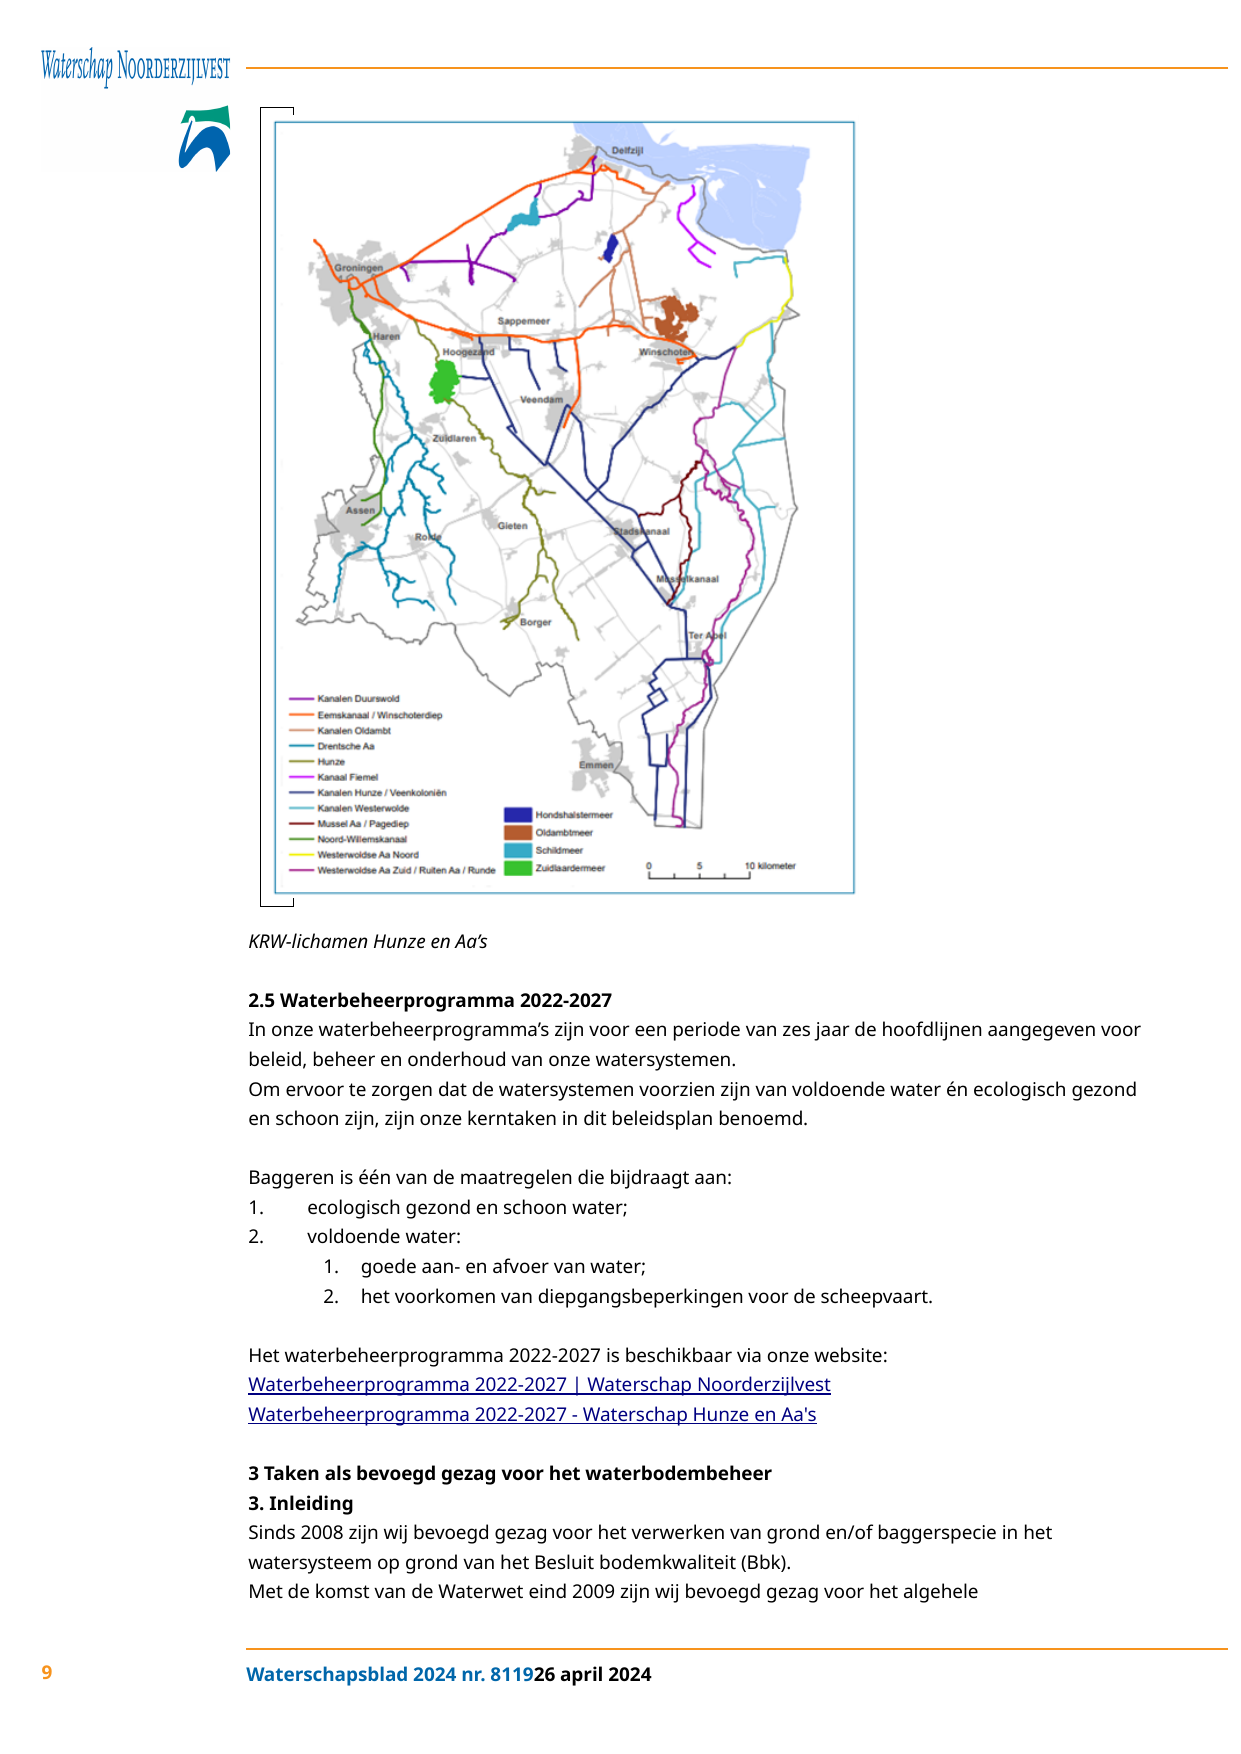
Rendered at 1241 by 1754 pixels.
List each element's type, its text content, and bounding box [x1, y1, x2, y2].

text In onze waterbeheerprogramma’s zijn voor een periode van zes jaar de hoofdlijnen aangegeven voor beleid, beheer en onderhoud van onze watersystemen. [248, 1017, 1152, 1072]
text 3 Taken als bevoegd gezag voor het waterbodembeheer [248, 1460, 1152, 1486]
picture [268, 115, 860, 898]
list ecologisch gezond en schoon water; [248, 1194, 1152, 1220]
list het voorkomen van diepgangsbeperkingen voor de scheepvaart. [323, 1283, 1152, 1308]
list goede aan- en afvoer van water; [323, 1253, 1152, 1279]
text 2.5 Waterbeheerprogramma 2022-2027 [248, 987, 1152, 1013]
text KRW-lichamen Hunze en Aa’s [248, 928, 1152, 953]
text Baggeren is één van de maatregelen die bijdraagt aan: [248, 1164, 1152, 1190]
text 3. Inleiding [248, 1490, 1152, 1516]
list voldoende water: [248, 1224, 1152, 1249]
text Sinds 2008 zijn wij bevoegd gezag voor het verwerken van grond en/of baggerspecie in het watersysteem op grond van het Besluit bodemkwaliteit (Bbk). [248, 1519, 1152, 1575]
text Met de komst van de Waterwet eind 2009 zijn wij bevoegd gezag voor het algehele [248, 1579, 1152, 1604]
text Het waterbeheerprogramma 2022-2027 is beschikbaar via onze website: [248, 1342, 1152, 1368]
text Om ervoor te zorgen dat de watersystemen voorzien zijn van voldoende water én ecologisch gezond en schoon zijn, zijn onze kerntaken in dit beleidsplan benoemd. [248, 1076, 1152, 1131]
picture [41, 47, 231, 172]
text Waterbeheerprogramma 2022-2027 - Waterschap Hunze en Aa's [248, 1401, 1152, 1427]
text Waterbeheerprogramma 2022-2027 | Waterschap Noorderzijlvest [248, 1372, 1152, 1397]
